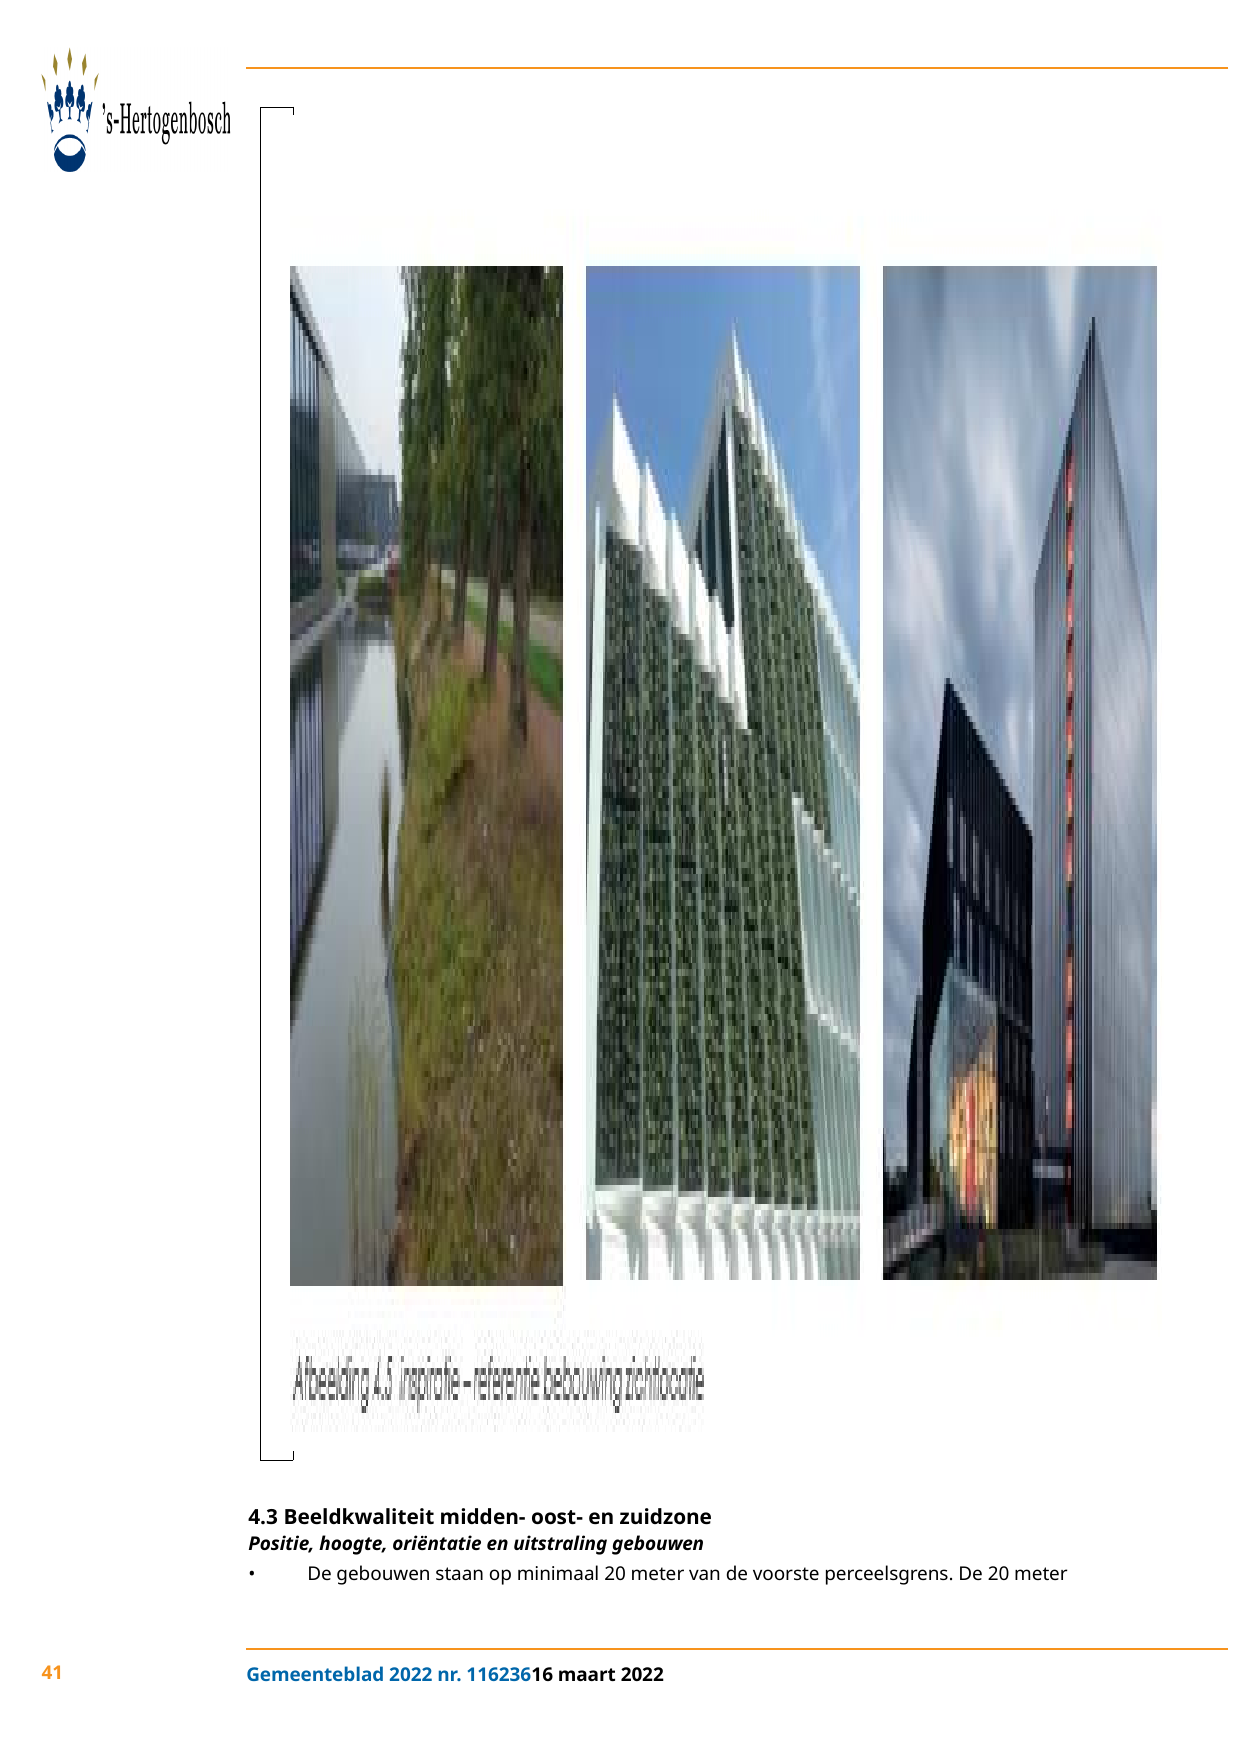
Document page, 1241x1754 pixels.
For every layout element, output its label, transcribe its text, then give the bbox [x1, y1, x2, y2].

list De gebouwen staan op minimaal 20 meter van de voorste perceelsgrens. De 20 meter [248, 1560, 1152, 1586]
text Positie, hoogte, oriëntatie en uitstraling gebouwen [248, 1531, 1152, 1556]
text 4.3 Beeldkwaliteit midden- oost- en zuidzone [248, 1502, 1152, 1531]
picture [268, 115, 1173, 1451]
picture [41, 47, 231, 172]
